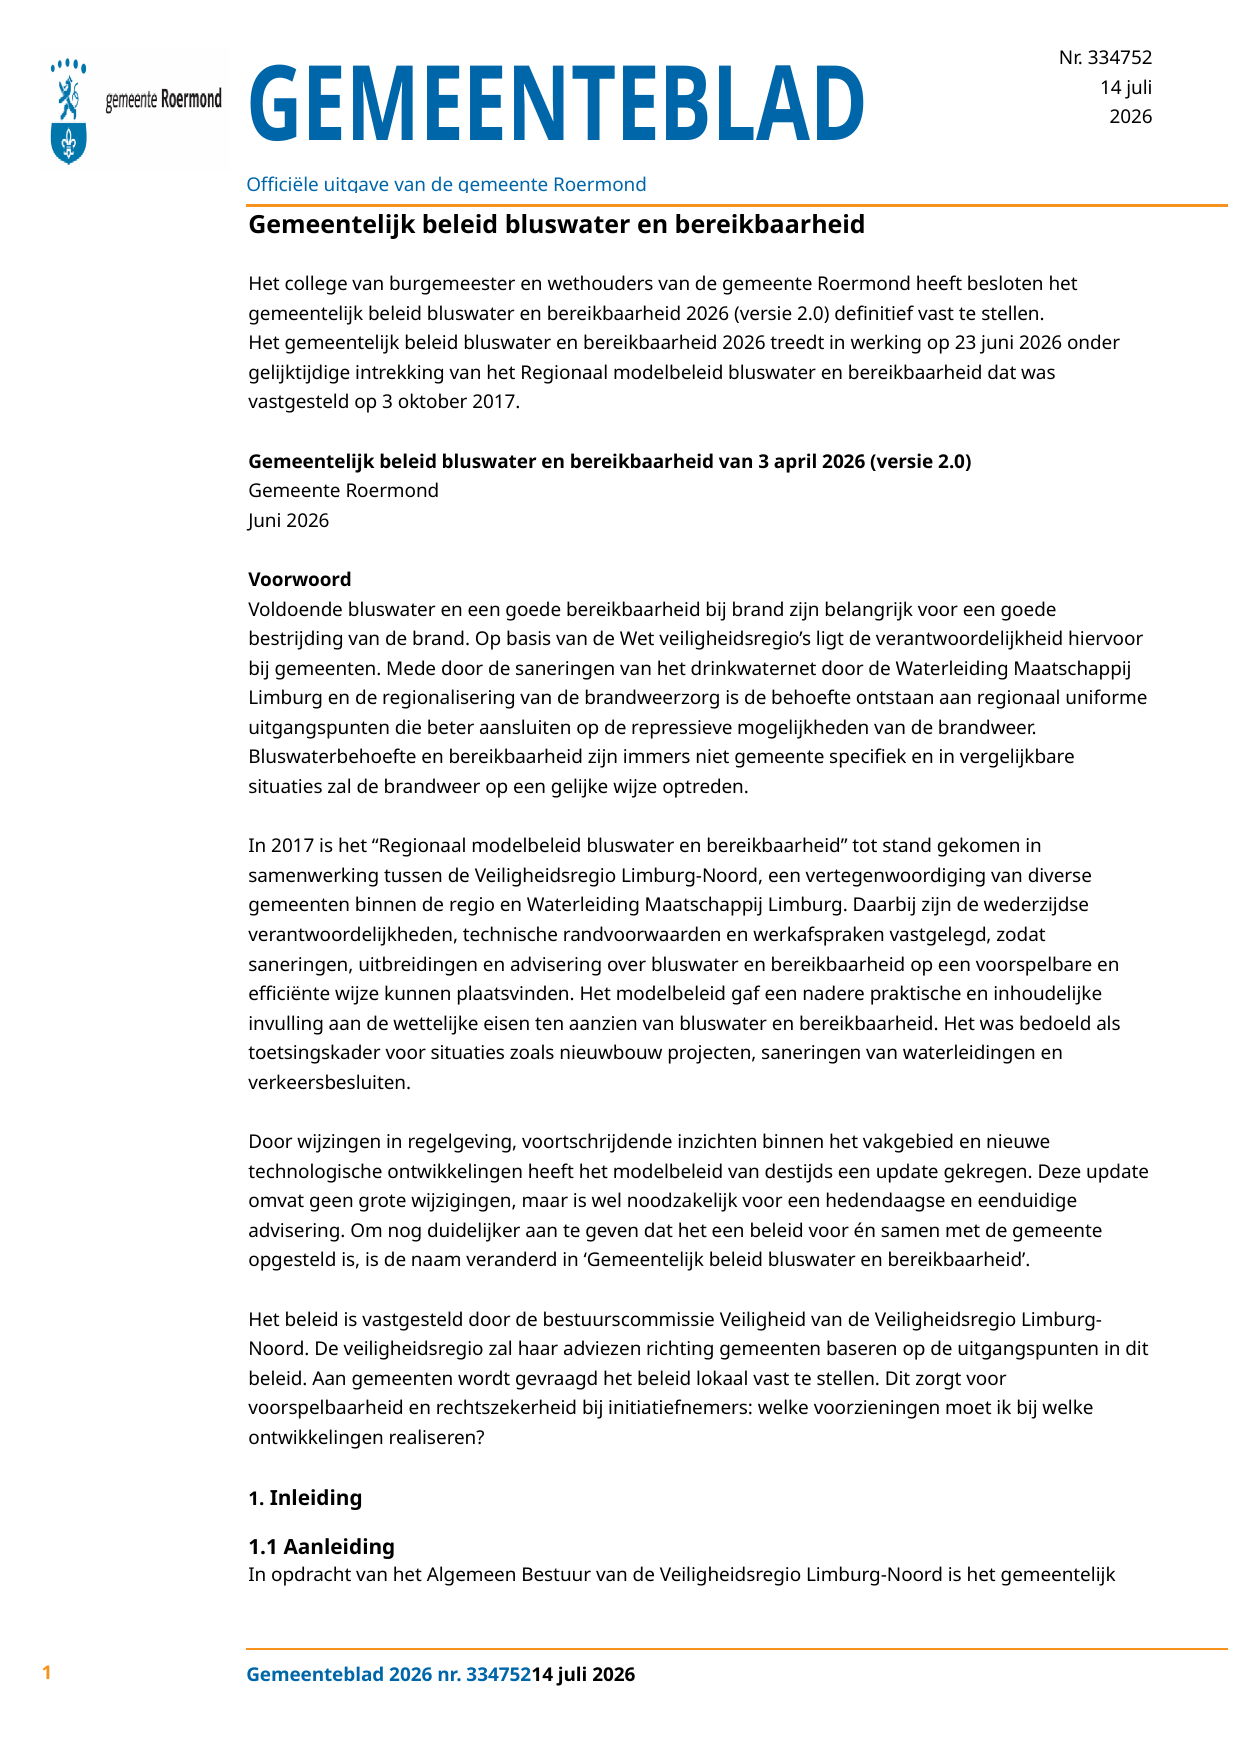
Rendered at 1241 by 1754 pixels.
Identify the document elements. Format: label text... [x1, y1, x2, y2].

text Gemeentelijk beleid bluswater en bereikbaarheid van 3 april 2026 (versie 2.0) [248, 448, 1152, 473]
picture [41, 47, 231, 172]
text Het college van burgemeester en wethouders van de gemeente Roermond heeft besloten het gemeentelijk beleid bluswater en bereikbaarheid 2026 (versie 2.0) definitief vast te stellen. [248, 270, 1152, 326]
text 1.1 Aanleiding [248, 1532, 1152, 1561]
text Voorwoord [248, 566, 1152, 592]
text Het beleid is vastgesteld door de bestuurscommissie Veiligheid van de Veiligheidsregio Limburg-Noord. De veiligheidsregio zal haar adviezen richting gemeenten baseren op de uitgangspunten in dit beleid. Aan gemeenten wordt gevraagd het beleid lokaal vast te stellen. Dit zorgt voor voorspelbaarheid en rechtszekerheid bij initiatiefnemers: welke voorzieningen moet ik bij welke ontwikkelingen realiseren? [248, 1306, 1152, 1450]
text In opdracht van het Algemeen Bestuur van de Veiligheidsregio Limburg-Noord is het gemeentelijk [248, 1561, 1152, 1587]
text Juni 2026 [248, 507, 1152, 533]
text Gemeente Roermond [248, 477, 1152, 503]
text Het gemeentelijk beleid bluswater en bereikbaarheid 2026 treedt in werking op 23 juni 2026 onder gelijktijdige intrekking van het Regionaal modelbeleid bluswater en bereikbaarheid dat was vastgesteld op 3 oktober 2017. [248, 329, 1152, 414]
text Voldoende bluswater en een goede bereikbaarheid bij brand zijn belangrijk voor een goede bestrijding van de brand. Op basis van de Wet veiligheidsregio’s ligt de verantwoordelijkheid hiervoor bij gemeenten. Mede door de saneringen van het drinkwaternet door de Waterleiding Maatschappij Limburg en de regionalisering van de brandweerzorg is de behoefte ontstaan aan regionaal uniforme uitgangspunten die beter aansluiten op de repressieve mogelijkheden van de brandweer. Bluswaterbehoefte en bereikbaarheid zijn immers niet gemeente specifiek en in vergelijkbare situaties zal de brandweer op een gelijke wijze optreden. [248, 596, 1152, 799]
text Door wijzingen in regelgeving, voortschrijdende inzichten binnen het vakgebied en nieuwe technologische ontwikkelingen heeft het modelbeleid van destijds een update gekregen. Deze update omvat geen grote wijzigingen, maar is wel noodzakelijk voor een hedendaagse en eenduidige advisering. Om nog duidelijker aan te geven dat het een beleid voor én samen met de gemeente opgesteld is, is de naam veranderd in ‘Gemeentelijk beleid bluswater en bereikbaarheid’. [248, 1128, 1152, 1272]
text 1. Inleiding [248, 1483, 1152, 1512]
text In 2017 is het “Regionaal modelbeleid bluswater en bereikbaarheid” tot stand gekomen in samenwerking tussen de Veiligheidsregio Limburg-Noord, een vertegenwoordiging van diverse gemeenten binnen de regio en Waterleiding Maatschappij Limburg. Daarbij zijn de wederzijdse verantwoordelijkheden, technische randvoorwaarden en werkafspraken vastgelegd, zodat saneringen, uitbreidingen en advisering over bluswater en bereikbaarheid op een voorspelbare en efficiënte wijze kunnen plaatsvinden. Het modelbeleid gaf een nadere praktische en inhoudelijke invulling aan de wettelijke eisen ten aanzien van bluswater en bereikbaarheid. Het was bedoeld als toetsingskader voor situaties zoals nieuwbouw projecten, saneringen van waterleidingen en verkeersbesluiten. [248, 832, 1152, 1095]
text Gemeentelijk beleid bluswater en bereikbaarheid [248, 207, 1152, 241]
